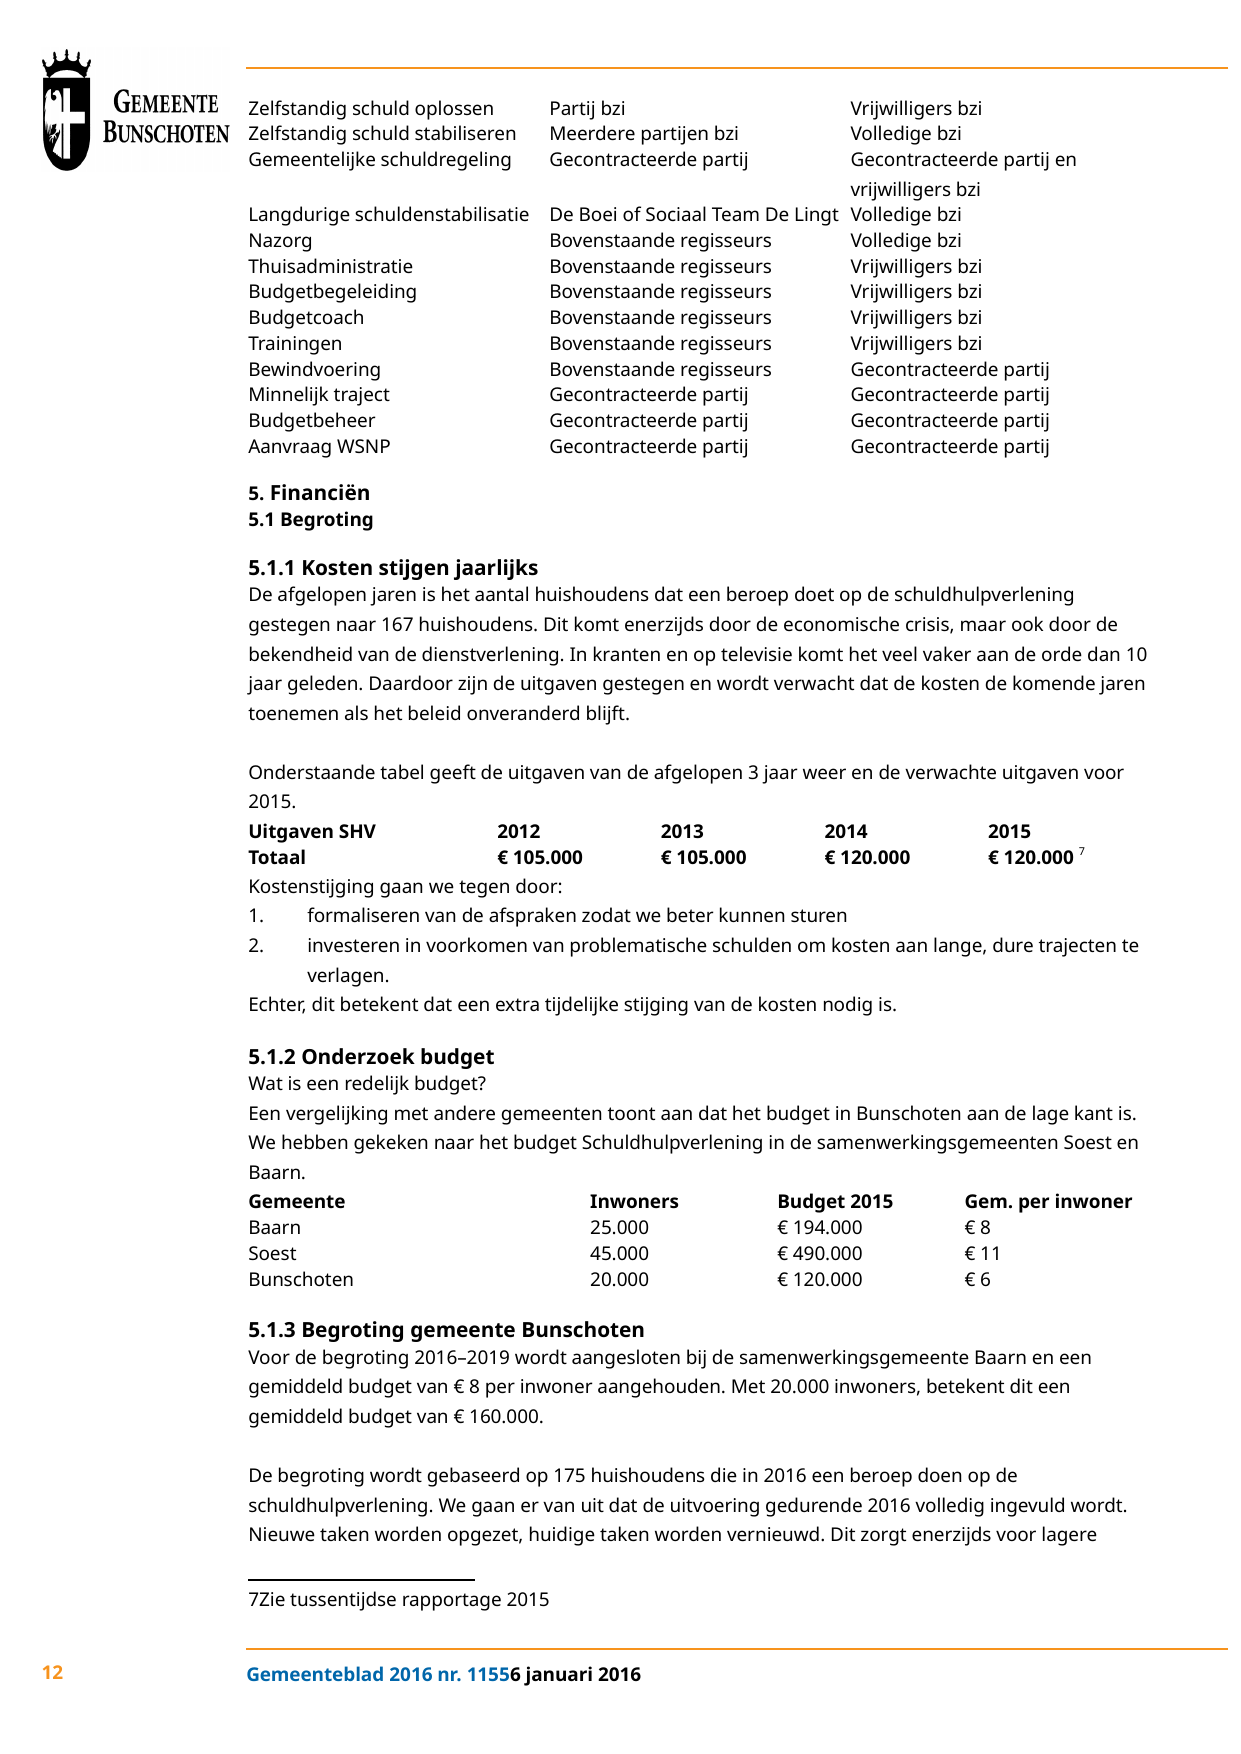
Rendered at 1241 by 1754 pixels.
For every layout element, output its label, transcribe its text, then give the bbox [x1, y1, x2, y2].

table_cell € 105.000 [497, 844, 661, 870]
table_cell Gecontracteerde partij [549, 433, 850, 459]
table_cell Volledige bzi [850, 121, 1152, 146]
table_cell Zelfstandig schuld stabiliseren [248, 121, 549, 146]
table_cell Aanvraag WSNP [248, 433, 549, 459]
table_cell Minnelijk traject [248, 382, 549, 407]
table_cell Budgetcoach [248, 305, 549, 330]
text Echter, dit betekent dat een extra tijdelijke stijging van de kosten nodig is. [248, 991, 1152, 1017]
table_cell Bovenstaande regisseurs [549, 253, 850, 279]
table_cell Vrijwilligers bzi [850, 253, 1152, 279]
table_cell Gecontracteerde partij en vrijwilligers bzi [850, 146, 1152, 202]
table_cell Trainingen [248, 330, 549, 356]
table_cell Gecontracteerde partij [850, 408, 1152, 433]
table_cell Gecontracteerde partij [549, 146, 850, 202]
table_cell Vrijwilligers bzi [850, 305, 1152, 330]
table_cell Gecontracteerde partij [850, 356, 1152, 382]
text Onderstaande tabel geeft de uitgaven van de afgelopen 3 jaar weer en de verwachte uitgaven voor 2015. [248, 759, 1152, 814]
table_cell € 120.000 [824, 844, 988, 870]
table_cell De Boei of Sociaal Team De Lingt [549, 202, 850, 227]
table_cell Partij bzi [549, 95, 850, 121]
table_cell Gecontracteerde partij [549, 382, 850, 407]
table_cell Bovenstaande regisseurs [549, 227, 850, 253]
table_cell Meerdere partijen bzi [549, 121, 850, 146]
text Kostenstijging gaan we tegen door: [248, 873, 1152, 899]
table_cell € 194.000 [777, 1214, 964, 1240]
text 5. Financiën [248, 478, 1152, 507]
text Wat is een redelijk budget? [248, 1070, 1152, 1096]
table_cell Bovenstaande regisseurs [549, 305, 850, 330]
table_cell Bovenstaande regisseurs [549, 330, 850, 356]
table_header Gemeente [248, 1189, 590, 1214]
table_header 2013 [661, 818, 824, 844]
text Een vergelijking met andere gemeenten toont aan dat het budget in Bunschoten aan de lage kant is. We hebben gekeken naar het budget Schuldhulpverlening in de samenwerkingsgemeenten Soest en Baarn. [248, 1100, 1152, 1185]
table_cell Vrijwilligers bzi [850, 95, 1152, 121]
table_cell € 120.000 [988, 844, 1152, 870]
table_header 2015 [988, 818, 1152, 844]
table_cell Zelfstandig schuld oplossen [248, 95, 549, 121]
list investeren in voorkomen van problematische schulden om kosten aan lange, dure trajecten te verlagen. [248, 932, 1152, 987]
table_cell Volledige bzi [850, 227, 1152, 253]
table_cell Bovenstaande regisseurs [549, 279, 850, 304]
table_cell € 11 [964, 1240, 1152, 1266]
table_cell Vrijwilligers bzi [850, 330, 1152, 356]
table_cell Bewindvoering [248, 356, 549, 382]
table_header Uitgaven SHV [248, 818, 497, 844]
table_cell Baarn [248, 1214, 590, 1240]
text Voor de begroting 2016–2019 wordt aangesloten bij de samenwerkingsgemeente Baarn en een gemiddeld budget van € 8 per inwoner aangehouden. Met 20.000 inwoners, betekent dit een gemiddeld budget van € 160.000. [248, 1344, 1152, 1429]
table_cell € 8 [964, 1214, 1152, 1240]
table_header Budget 2015 [777, 1189, 964, 1214]
table_cell Volledige bzi [850, 202, 1152, 227]
list formaliseren van de afspraken zodat we beter kunnen sturen [248, 903, 1152, 928]
table_cell € 105.000 [661, 844, 824, 870]
text 5.1 Begroting [248, 507, 1152, 532]
text De afgelopen jaren is het aantal huishoudens dat een beroep doet op de schuldhulpverlening gestegen naar 167 huishoudens. Dit komt enerzijds door de economische crisis, maar ook door de bekendheid van de dienstverlening. In kranten en op televisie komt het veel vaker aan de orde dan 10 jaar geleden. Daardoor zijn de uitgaven gestegen en wordt verwacht dat de kosten de komende jaren toenemen als het beleid onveranderd blijft. [248, 582, 1152, 726]
table_cell 45.000 [590, 1240, 777, 1266]
table_cell Budgetbeheer [248, 408, 549, 433]
table_cell € 490.000 [777, 1240, 964, 1266]
table_cell Bovenstaande regisseurs [549, 356, 850, 382]
table_cell Vrijwilligers bzi [850, 279, 1152, 304]
table_header 2014 [824, 818, 988, 844]
table_cell Gecontracteerde partij [549, 408, 850, 433]
text De begroting wordt gebaseerd op 175 huishoudens die in 2016 een beroep doen op de schuldhulpverlening. We gaan er van uit dat de uitvoering gedurende 2016 volledig ingevuld wordt. Nieuwe taken worden opgezet, huidige taken worden vernieuwd. Dit zorgt enerzijds voor lagere [248, 1462, 1152, 1547]
text 5.1.2 Onderzoek budget [248, 1042, 1152, 1070]
table_cell Langdurige schuldenstabilisatie [248, 202, 549, 227]
table_cell € 120.000 [777, 1266, 964, 1292]
table_cell Gemeentelijke schuldregeling [248, 146, 549, 202]
table_cell Totaal [248, 844, 497, 870]
table_header Inwoners [590, 1189, 777, 1214]
table_header Gem. per inwoner [964, 1189, 1152, 1214]
table_cell Gecontracteerde partij [850, 382, 1152, 407]
table_cell Soest [248, 1240, 590, 1266]
table_cell 20.000 [590, 1266, 777, 1292]
table_header 2012 [497, 818, 661, 844]
table_cell Bunschoten [248, 1266, 590, 1292]
text 5.1.1 Kosten stijgen jaarlijks [248, 553, 1152, 582]
text 5.1.3 Begroting gemeente Bunschoten [248, 1316, 1152, 1344]
table_cell Gecontracteerde partij [850, 433, 1152, 459]
table_cell 25.000 [590, 1214, 777, 1240]
table_cell Budgetbegeleiding [248, 279, 549, 304]
table_cell Nazorg [248, 227, 549, 253]
table_cell Thuisadministratie [248, 253, 549, 279]
table_cell € 6 [964, 1266, 1152, 1292]
picture [41, 47, 231, 172]
